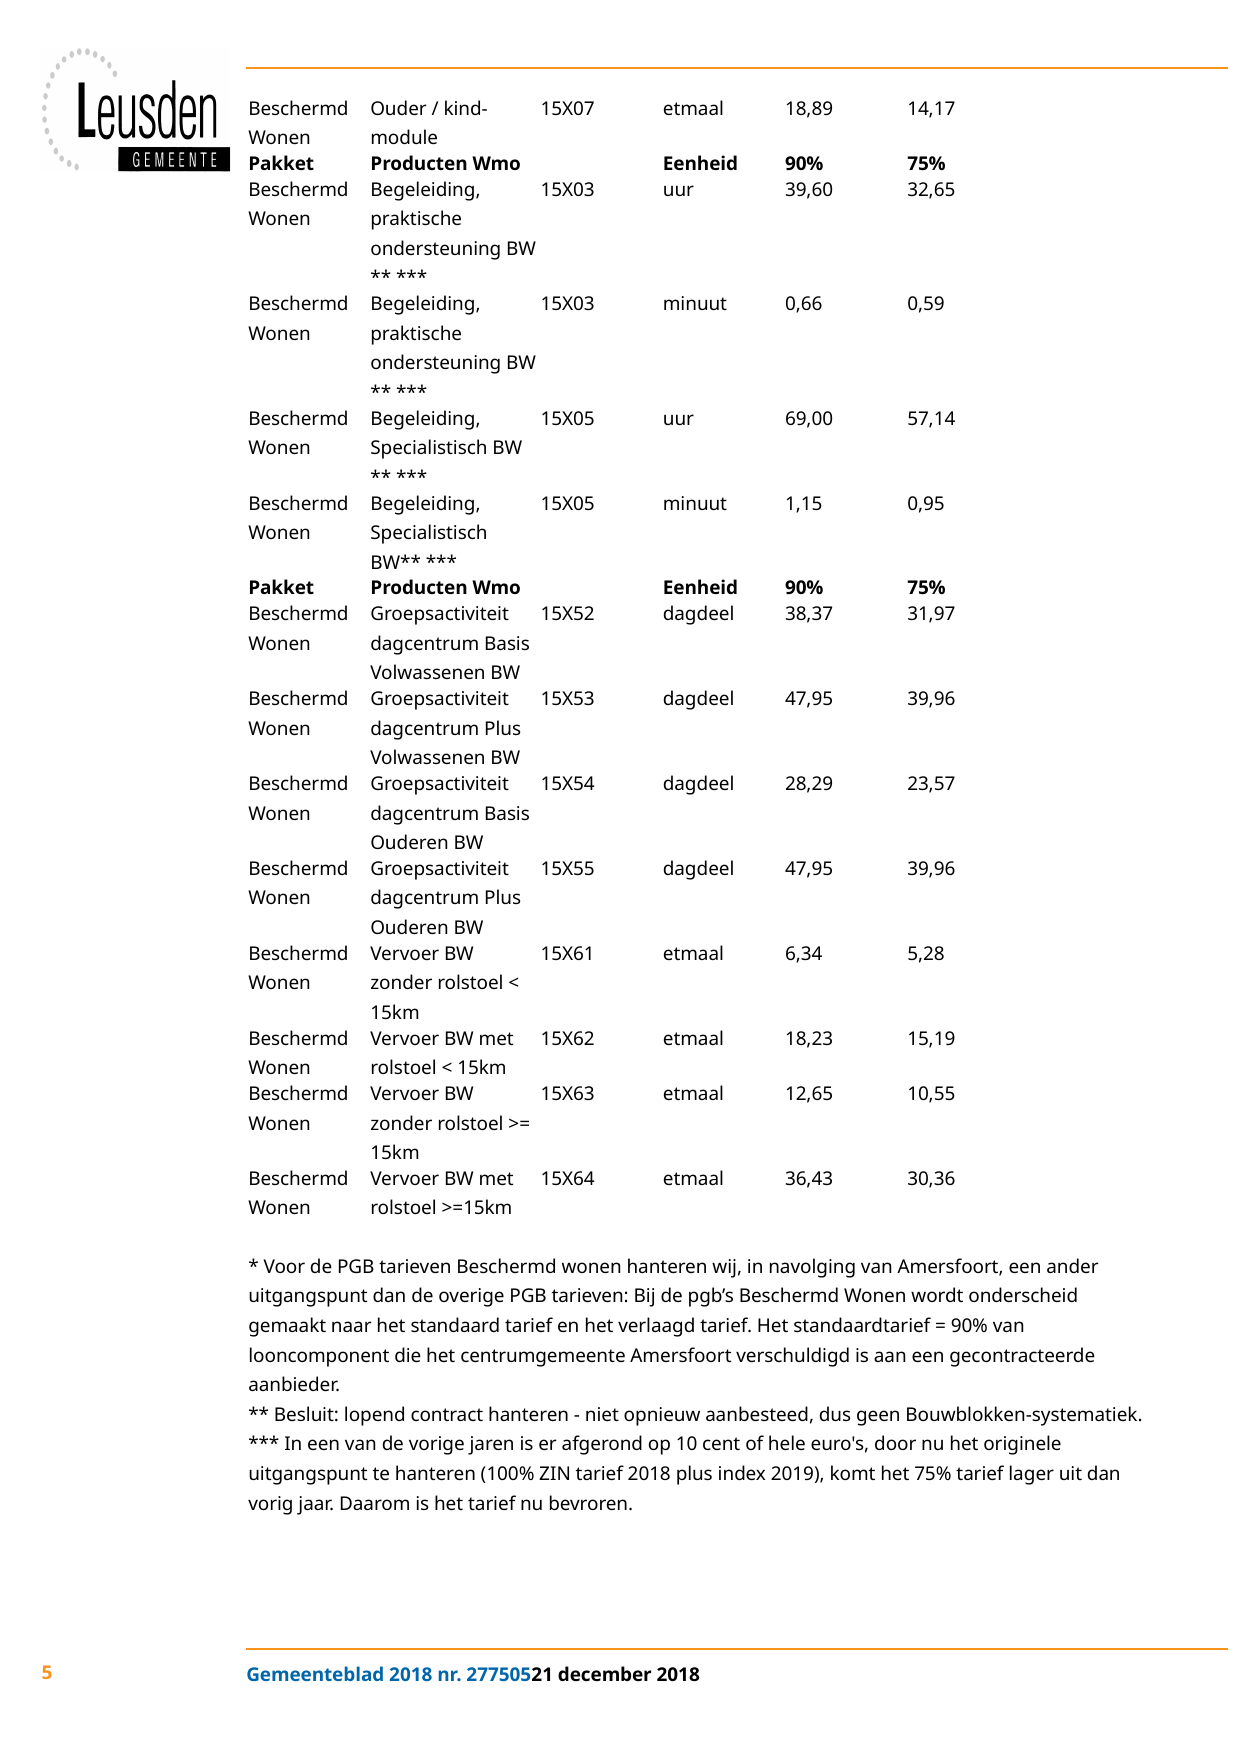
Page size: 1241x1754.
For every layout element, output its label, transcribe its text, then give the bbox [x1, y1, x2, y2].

table_cell 47,95 [785, 685, 907, 770]
table_cell 69,00 [785, 405, 907, 490]
table_cell Groepsactiviteit dagcentrum Plus Volwassenen BW [370, 685, 540, 770]
table_cell 15X62 [540, 1025, 663, 1080]
table_cell [1029, 405, 1152, 490]
table_cell [1029, 490, 1152, 574]
table_cell [1029, 1025, 1152, 1080]
table_cell 31,97 [907, 600, 1029, 685]
table_cell minuut [663, 490, 785, 574]
table_cell 0,66 [785, 290, 907, 405]
table_cell Beschermd Wonen [248, 490, 370, 574]
table_cell Vervoer BW zonder rolstoel >= 15km [370, 1080, 540, 1165]
table_cell [540, 575, 663, 600]
table_cell 12,65 [785, 1080, 907, 1165]
table_cell Begeleiding, Specialistisch BW ** *** [370, 405, 540, 490]
table_cell 15X03 [540, 176, 663, 290]
table_cell 15X55 [540, 855, 663, 940]
table_cell 28,29 [785, 770, 907, 855]
table_cell Beschermd Wonen [248, 1165, 370, 1220]
table_cell 15X61 [540, 940, 663, 1025]
table_cell 10,55 [907, 1080, 1029, 1165]
table_cell dagdeel [663, 855, 785, 940]
table_cell etmaal [663, 1025, 785, 1080]
table_cell Producten Wmo [370, 150, 540, 176]
text * Voor de PGB tarieven Beschermd wonen hanteren wij, in navolging van Amersfoort, een ander uitgangspunt dan de overige PGB tarieven: Bij de pgb’s Beschermd Wonen wordt onderscheid gemaakt naar het standaard tarief en het verlaagd tarief. Het standaardtarief = 90% van looncomponent die het centrumgemeente Amersfoort verschuldigd is aan een gecontracteerde aanbieder. [248, 1253, 1152, 1397]
table_cell Beschermd Wonen [248, 940, 370, 1025]
table_cell 6,34 [785, 940, 907, 1025]
table_cell 30,36 [907, 1165, 1029, 1220]
table_cell Beschermd Wonen [248, 290, 370, 405]
table_cell [1029, 176, 1152, 290]
table_cell 57,14 [907, 405, 1029, 490]
table_cell Beschermd Wonen [248, 770, 370, 855]
picture [41, 47, 231, 172]
table_cell 15X05 [540, 405, 663, 490]
table_cell Eenheid [663, 150, 785, 176]
text ** Besluit: lopend contract hanteren - niet opnieuw aanbesteed, dus geen Bouwblokken-systematiek. [248, 1401, 1152, 1427]
table_cell [1029, 770, 1152, 855]
table_cell 36,43 [785, 1165, 907, 1220]
table_cell 0,59 [907, 290, 1029, 405]
table_cell dagdeel [663, 685, 785, 770]
table_cell 39,96 [907, 855, 1029, 940]
table_cell etmaal [663, 940, 785, 1025]
table_cell [1029, 150, 1152, 176]
table_cell 90% [785, 575, 907, 600]
table_cell Beschermd Wonen [248, 600, 370, 685]
table_cell [1029, 685, 1152, 770]
table_cell Groepsactiviteit dagcentrum Plus Ouderen BW [370, 855, 540, 940]
table_cell 14,17 [907, 95, 1029, 150]
table_cell Vervoer BW zonder rolstoel < 15km [370, 940, 540, 1025]
table_cell [1029, 290, 1152, 405]
table_cell 15X05 [540, 490, 663, 574]
table_cell Beschermd Wonen [248, 176, 370, 290]
table_cell minuut [663, 290, 785, 405]
table_cell Pakket [248, 575, 370, 600]
table_cell 15X03 [540, 290, 663, 405]
table_cell Beschermd Wonen [248, 1080, 370, 1165]
table_cell [1029, 1080, 1152, 1165]
table_cell [1029, 600, 1152, 685]
table_cell 75% [907, 575, 1029, 600]
table_cell Eenheid [663, 575, 785, 600]
table_cell Producten Wmo [370, 575, 540, 600]
table_cell dagdeel [663, 770, 785, 855]
table_cell Vervoer BW met rolstoel >=15km [370, 1165, 540, 1220]
table_cell uur [663, 405, 785, 490]
table_cell 18,89 [785, 95, 907, 150]
table_cell 15X63 [540, 1080, 663, 1165]
table_cell [540, 150, 663, 176]
table_cell 38,37 [785, 600, 907, 685]
table_cell dagdeel [663, 600, 785, 685]
table_cell [1029, 940, 1152, 1025]
table_cell Beschermd Wonen [248, 685, 370, 770]
table_cell 5,28 [907, 940, 1029, 1025]
table_cell Begeleiding, Specialistisch BW** *** [370, 490, 540, 574]
table_cell etmaal [663, 1165, 785, 1220]
table_cell Pakket [248, 150, 370, 176]
table_cell 15X64 [540, 1165, 663, 1220]
table_cell 1,15 [785, 490, 907, 574]
table_cell 15,19 [907, 1025, 1029, 1080]
text *** In een van de vorige jaren is er afgerond op 10 cent of hele euro's, door nu het originele uitgangspunt te hanteren (100% ZIN tarief 2018 plus index 2019), komt het 75% tarief lager uit dan vorig jaar. Daarom is het tarief nu bevroren. [248, 1431, 1152, 1516]
table_cell 15X07 [540, 95, 663, 150]
table_cell Ouder / kind-module [370, 95, 540, 150]
table_cell 15X53 [540, 685, 663, 770]
table_cell 47,95 [785, 855, 907, 940]
table_cell Begeleiding, praktische ondersteuning BW ** *** [370, 176, 540, 290]
table_cell Beschermd Wonen [248, 405, 370, 490]
table_cell 23,57 [907, 770, 1029, 855]
table_cell 0,95 [907, 490, 1029, 574]
table_cell [1029, 855, 1152, 940]
table_cell 15X52 [540, 600, 663, 685]
table_cell 39,96 [907, 685, 1029, 770]
table_cell [1029, 1165, 1152, 1220]
table_cell Beschermd Wonen [248, 1025, 370, 1080]
table_cell 90% [785, 150, 907, 176]
table_cell 15X54 [540, 770, 663, 855]
table_cell Groepsactiviteit dagcentrum Basis Ouderen BW [370, 770, 540, 855]
table_cell [1029, 95, 1152, 150]
table_cell Begeleiding, praktische ondersteuning BW ** *** [370, 290, 540, 405]
table_cell 39,60 [785, 176, 907, 290]
table_cell [1029, 575, 1152, 600]
table_cell Vervoer BW met rolstoel < 15km [370, 1025, 540, 1080]
table_cell Groepsactiviteit dagcentrum Basis Volwassenen BW [370, 600, 540, 685]
table_cell etmaal [663, 1080, 785, 1165]
table_cell etmaal [663, 95, 785, 150]
table_cell 75% [907, 150, 1029, 176]
table_cell Beschermd Wonen [248, 95, 370, 150]
table_cell uur [663, 176, 785, 290]
table_cell 18,23 [785, 1025, 907, 1080]
table_cell Beschermd Wonen [248, 855, 370, 940]
table_cell 32,65 [907, 176, 1029, 290]
